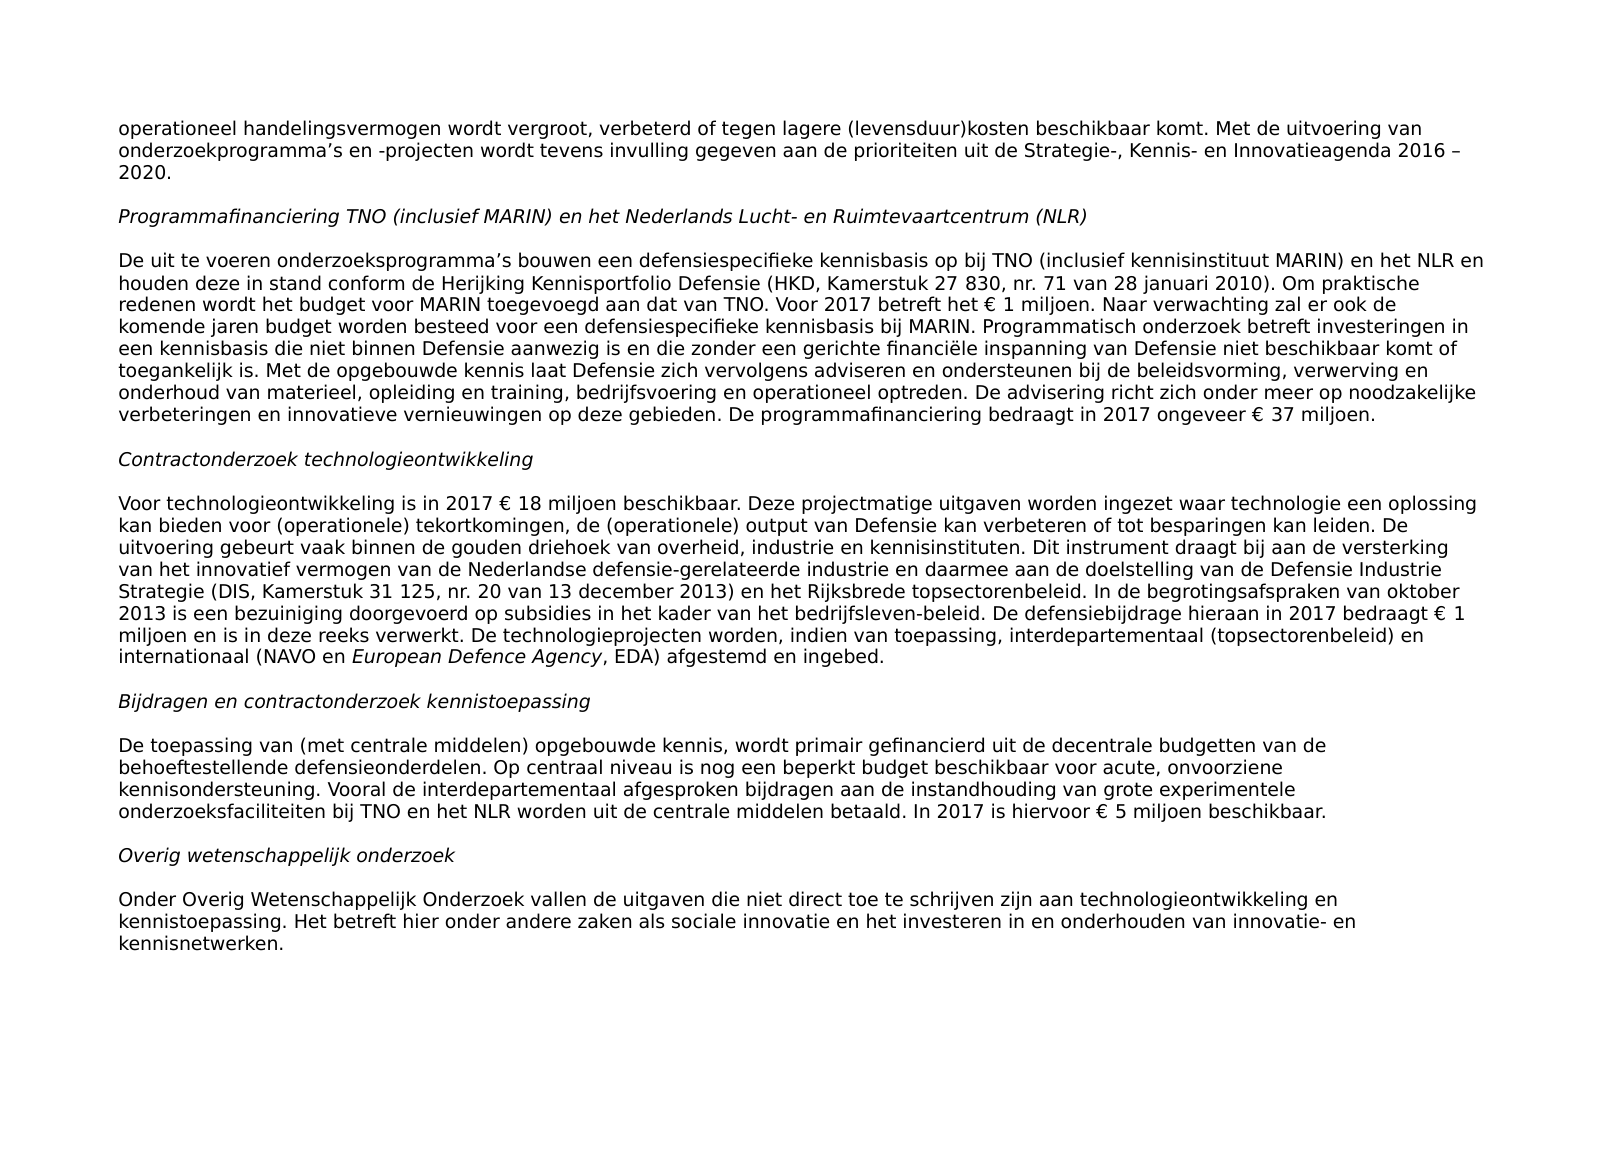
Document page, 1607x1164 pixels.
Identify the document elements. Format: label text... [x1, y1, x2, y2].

subtitle Overig wetenschappelijk onderzoek [118, 845, 1488, 867]
text Onder Overig Wetenschappelijk Onderzoek vallen de uitgaven die niet direct toe te schrijven zijn aan technologieontwikkeling en kennistoepassing. Het betreft hier onder andere zaken als sociale innovatie en het investeren in en onderhouden van innovatie- en kennisnetwerken. [118, 889, 1488, 955]
text Voor technologieontwikkeling is in 2017 € 18 miljoen beschikbaar. Deze projectmatige uitgaven worden ingezet waar technologie een oplossing kan bieden voor (operationele) tekortkomingen, de (operationele) output van Defensie kan verbeteren of tot besparingen kan leiden. De uitvoering gebeurt vaak binnen de gouden driehoek van overheid, industrie en kennisinstituten. Dit instrument draagt bij aan de versterking van het innovatief vermogen van de Nederlandse defensie-gerelateerde industrie en daarmee aan de doelstelling van de Defensie Industrie Strategie (DIS, Kamerstuk 31 125, nr. 20 van 13 december 2013) en het Rijksbrede topsectorenbeleid. In de begrotingsafspraken van oktober 2013 is een bezuiniging doorgevoerd op subsidies in het kader van het bedrijfsleven-beleid. De defensiebijdrage hieraan in 2017 bedraagt € 1 miljoen en is in deze reeks verwerkt. De technologieprojecten worden, indien van toepassing, interdepartementaal (topsectorenbeleid) en internationaal (NAVO en European Defence Agency, EDA) afgestemd en ingebed. [118, 493, 1488, 668]
text operationeel handelingsvermogen wordt vergroot, verbeterd of tegen lagere (levensduur)kosten beschikbaar komt. Met de uitvoering van onderzoekprogramma’s en -projecten wordt tevens invulling gegeven aan de prioriteiten uit de Strategie-, Kennis- en Innovatieagenda 2016 – 2020. [118, 118, 1488, 184]
text De uit te voeren onderzoeksprogramma’s bouwen een defensiespecifieke kennisbasis op bij TNO (inclusief kennisinstituut MARIN) en het NLR en houden deze in stand conform de Herijking Kennisportfolio Defensie (HKD, Kamerstuk 27 830, nr. 71 van 28 januari 2010). Om praktische redenen wordt het budget voor MARIN toegevoegd aan dat van TNO. Voor 2017 betreft het € 1 miljoen. Naar verwachting zal er ook de komende jaren budget worden besteed voor een defensiespecifieke kennisbasis bij MARIN. Programmatisch onderzoek betreft investeringen in een kennisbasis die niet binnen Defensie aanwezig is en die zonder een gerichte financiële inspanning van Defensie niet beschikbaar komt of toegankelijk is. Met de opgebouwde kennis laat Defensie zich vervolgens adviseren en ondersteunen bij de beleidsvorming, verwerving en onderhoud van materieel, opleiding en training, bedrijfsvoering en operationeel optreden. De advisering richt zich onder meer op noodzakelijke verbeteringen en innovatieve vernieuwingen op deze gebieden. De programmafinanciering bedraagt in 2017 ongeveer € 37 miljoen. [118, 250, 1488, 426]
subtitle Programmafinanciering TNO (inclusief MARIN) en het Nederlands Lucht- en Ruimtevaartcentrum (NLR) [118, 206, 1488, 228]
subtitle Contractonderzoek technologieontwikkeling [118, 448, 1488, 470]
text De toepassing van (met centrale middelen) opgebouwde kennis, wordt primair gefinancierd uit de decentrale budgetten van de behoeftestellende defensieonderdelen. Op centraal niveau is nog een beperkt budget beschikbaar voor acute, onvoorziene kennisondersteuning. Vooral de interdepartementaal afgesproken bijdragen aan de instandhouding van grote experimentele onderzoeksfaciliteiten bij TNO en het NLR worden uit de centrale middelen betaald. In 2017 is hiervoor € 5 miljoen beschikbaar. [118, 735, 1488, 823]
subtitle Bijdragen en contractonderzoek kennistoepassing [118, 691, 1488, 713]
